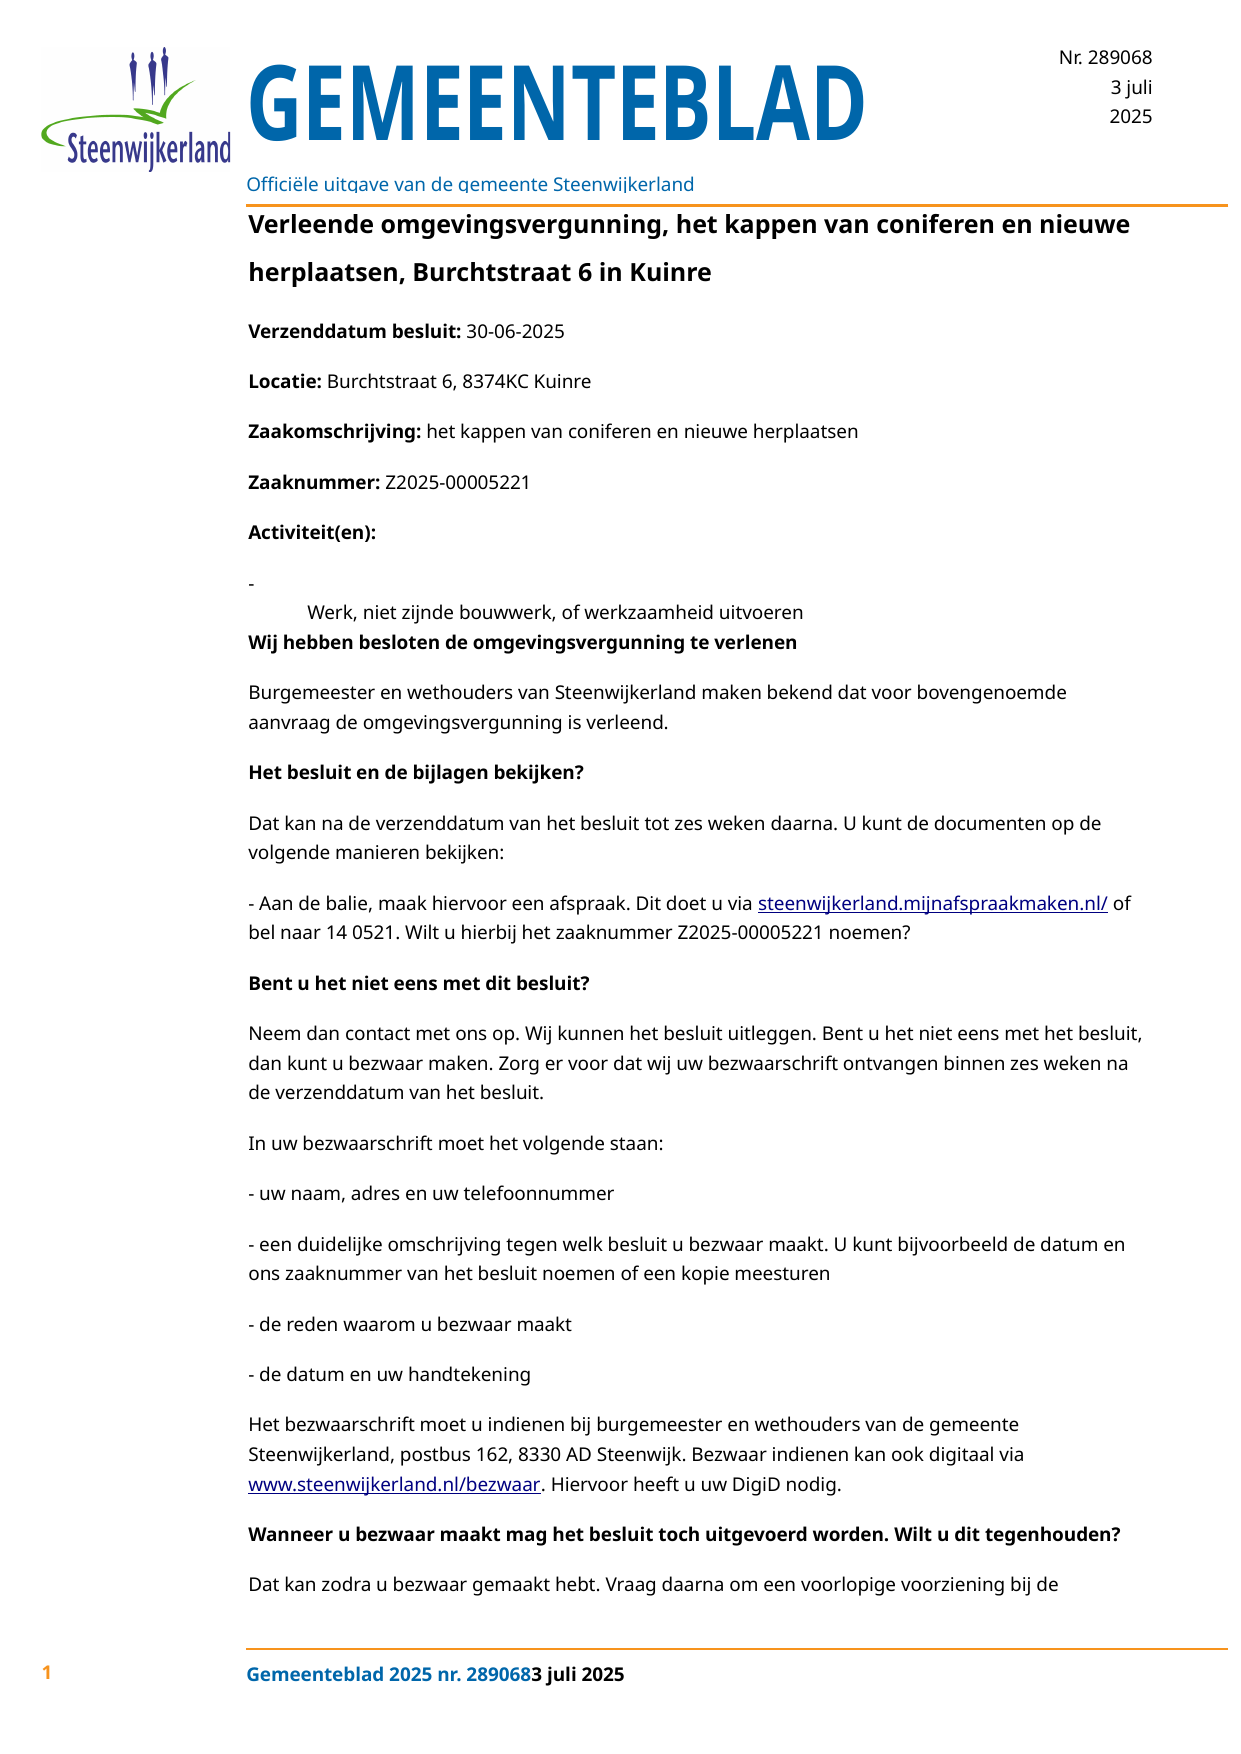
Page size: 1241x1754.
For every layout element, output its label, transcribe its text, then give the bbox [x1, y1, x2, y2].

text Verleende omgevingsvergunning, het kappen van coniferen en nieuwe herplaatsen, Burchtstraat 6 in Kuinre [248, 207, 1152, 288]
text Dat kan na de verzenddatum van het besluit tot zes weken daarna. U kunt de documenten op de volgende manieren bekijken: [248, 810, 1152, 865]
text Burgemeester en wethouders van Steenwijkerland maken bekend dat voor bovengenoemde aanvraag de omgevingsvergunning is verleend. [248, 679, 1152, 735]
text Activiteit(en): [248, 519, 1152, 545]
text Het bezwaarschrift moet u indienen bij burgemeester en wethouders van de gemeente Steenwijkerland, postbus 162, 8330 AD Steenwijk. Bezwaar indienen kan ook digitaal via www.steenwijkerland.nl/bezwaar. Hiervoor heeft u uw DigiD nodig. [248, 1412, 1152, 1497]
text Locatie: Burchtstraat 6, 8374KC Kuinre [248, 368, 1152, 394]
text Bent u het niet eens met dit besluit? [248, 970, 1152, 996]
text Zaakomschrijving: het kappen van coniferen en nieuwe herplaatsen [248, 419, 1152, 444]
text Neem dan contact met ons op. Wij kunnen het besluit uitleggen. Bent u het niet eens met het besluit, dan kunt u bezwaar maken. Zorg er voor dat wij uw bezwaarschrift ontvangen binnen zes weken na de verzenddatum van het besluit. [248, 1020, 1152, 1105]
text Dat kan zodra u bezwaar gemaakt hebt. Vraag daarna om een voorlopige voorziening bij de [248, 1572, 1152, 1597]
text - Aan de balie, maak hiervoor een afspraak. Dit doet u via steenwijkerland.mijnafspraakmaken.nl/ of bel naar 14 0521. Wilt u hierbij het zaaknummer Z2025-00005221 noemen? [248, 890, 1152, 945]
text In uw bezwaarschrift moet het volgende staan: [248, 1130, 1152, 1156]
text - de reden waarom u bezwaar maakt [248, 1311, 1152, 1337]
text - een duidelijke omschrijving tegen welk besluit u bezwaar maakt. U kunt bijvoorbeeld de datum en ons zaaknummer van het besluit noemen of een kopie meesturen [248, 1231, 1152, 1286]
text Verzenddatum besluit: 30-06-2025 [248, 318, 1152, 344]
text Het besluit en de bijlagen bekijken? [248, 759, 1152, 785]
text Zaaknummer: Z2025-00005221 [248, 469, 1152, 495]
text - de datum en uw handtekening [248, 1361, 1152, 1387]
text Wij hebben besloten de omgevingsvergunning te verlenen [248, 629, 1152, 655]
text - uw naam, adres en uw telefoonnummer [248, 1180, 1152, 1206]
picture [41, 47, 231, 172]
text Wanneer u bezwaar maakt mag het besluit toch uitgevoerd worden. Wilt u dit tegenhouden? [248, 1521, 1152, 1547]
list Werk, niet zijnde bouwwerk, of werkzaamheid uitvoeren [248, 599, 1152, 625]
